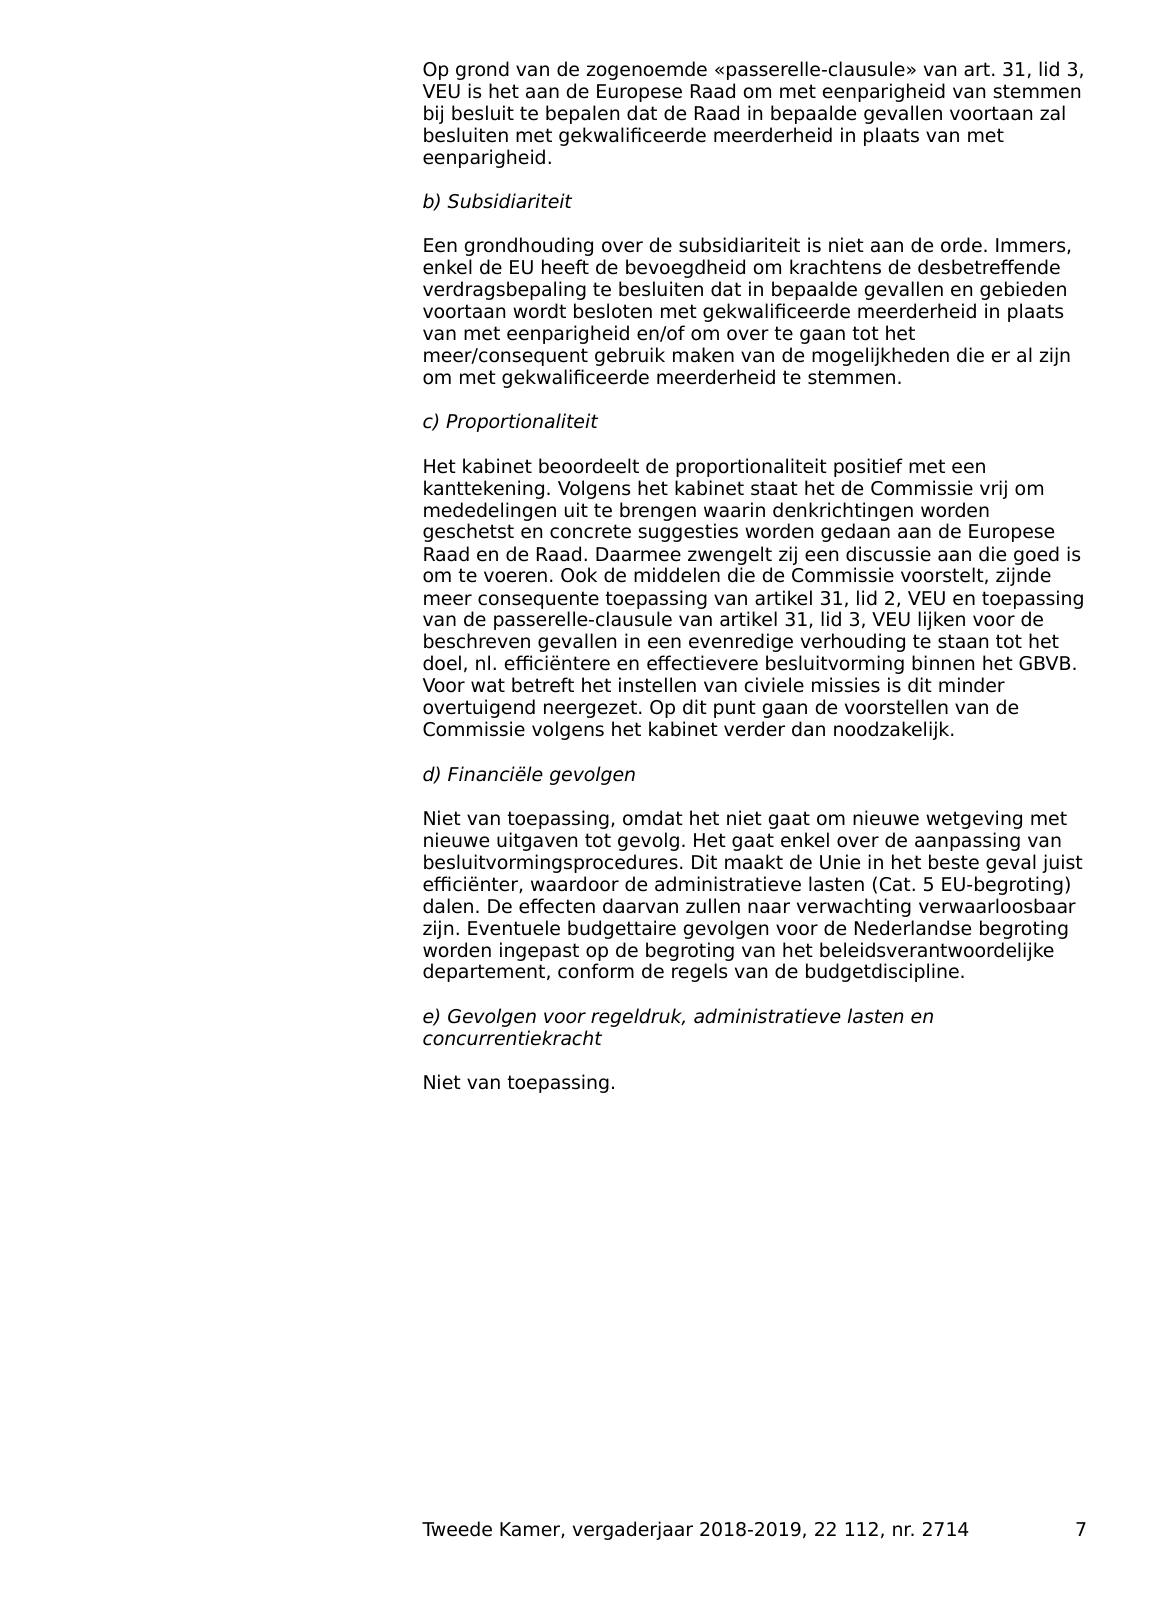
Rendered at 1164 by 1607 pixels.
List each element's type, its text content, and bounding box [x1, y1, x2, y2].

text Niet van toepassing, omdat het niet gaat om nieuwe wetgeving met nieuwe uitgaven tot gevolg. Het gaat enkel over de aanpassing van besluitvormingsprocedures. Dit maakt de Unie in het beste geval juist efficiënter, waardoor de administratieve lasten (Cat. 5 EU-begroting) dalen. De effecten daarvan zullen naar verwachting verwaarloosbaar zijn. Eventuele budgettaire gevolgen voor de Nederlandse begroting worden ingepast op de begroting van het beleidsverantwoordelijke departement, conform de regels van de budgetdiscipline. [422, 808, 1087, 983]
subtitle e) Gevolgen voor regeldruk, administratieve lasten en concurrentiekracht [422, 1006, 1087, 1049]
text Een grondhouding over de subsidiariteit is niet aan de orde. Immers, enkel de EU heeft de bevoegdheid om krachtens de desbetreffende verdragsbepaling te besluiten dat in bepaalde gevallen en gebieden voortaan wordt besloten met gekwalificeerde meerderheid in plaats van met eenparigheid en/of om over te gaan tot het meer/consequent gebruik maken van de mogelijkheden die er al zijn om met gekwalificeerde meerderheid te stemmen. [422, 235, 1087, 389]
text Niet van toepassing. [422, 1072, 1087, 1094]
text Op grond van de zogenoemde «passerelle-clausule» van art. 31, lid 3, VEU is het aan de Europese Raad om met eenparigheid van stemmen bij besluit te bepalen dat de Raad in bepaalde gevallen voortaan zal besluiten met gekwalificeerde meerderheid in plaats van met eenparigheid. [422, 59, 1087, 169]
subtitle b) Subsidiariteit [422, 191, 1087, 213]
text Het kabinet beoordeelt de proportionaliteit positief met een kanttekening. Volgens het kabinet staat het de Commissie vrij om mededelingen uit te brengen waarin denkrichtingen worden geschetst en concrete suggesties worden gedaan aan de Europese Raad en de Raad. Daarmee zwengelt zij een discussie aan die goed is om te voeren. Ook de middelen die de Commissie voorstelt, zijnde meer consequente toepassing van artikel 31, lid 2, VEU en toepassing van de passerelle-clausule van artikel 31, lid 3, VEU lijken voor de beschreven gevallen in een evenredige verhouding te staan tot het doel, nl. efficiëntere en effectievere besluitvorming binnen het GBVB. Voor wat betreft het instellen van civiele missies is dit minder overtuigend neergezet. Op dit punt gaan de voorstellen van de Commissie volgens het kabinet verder dan noodzakelijk. [422, 456, 1087, 741]
subtitle c) Proportionaliteit [422, 411, 1087, 433]
subtitle d) Financiële gevolgen [422, 763, 1087, 785]
